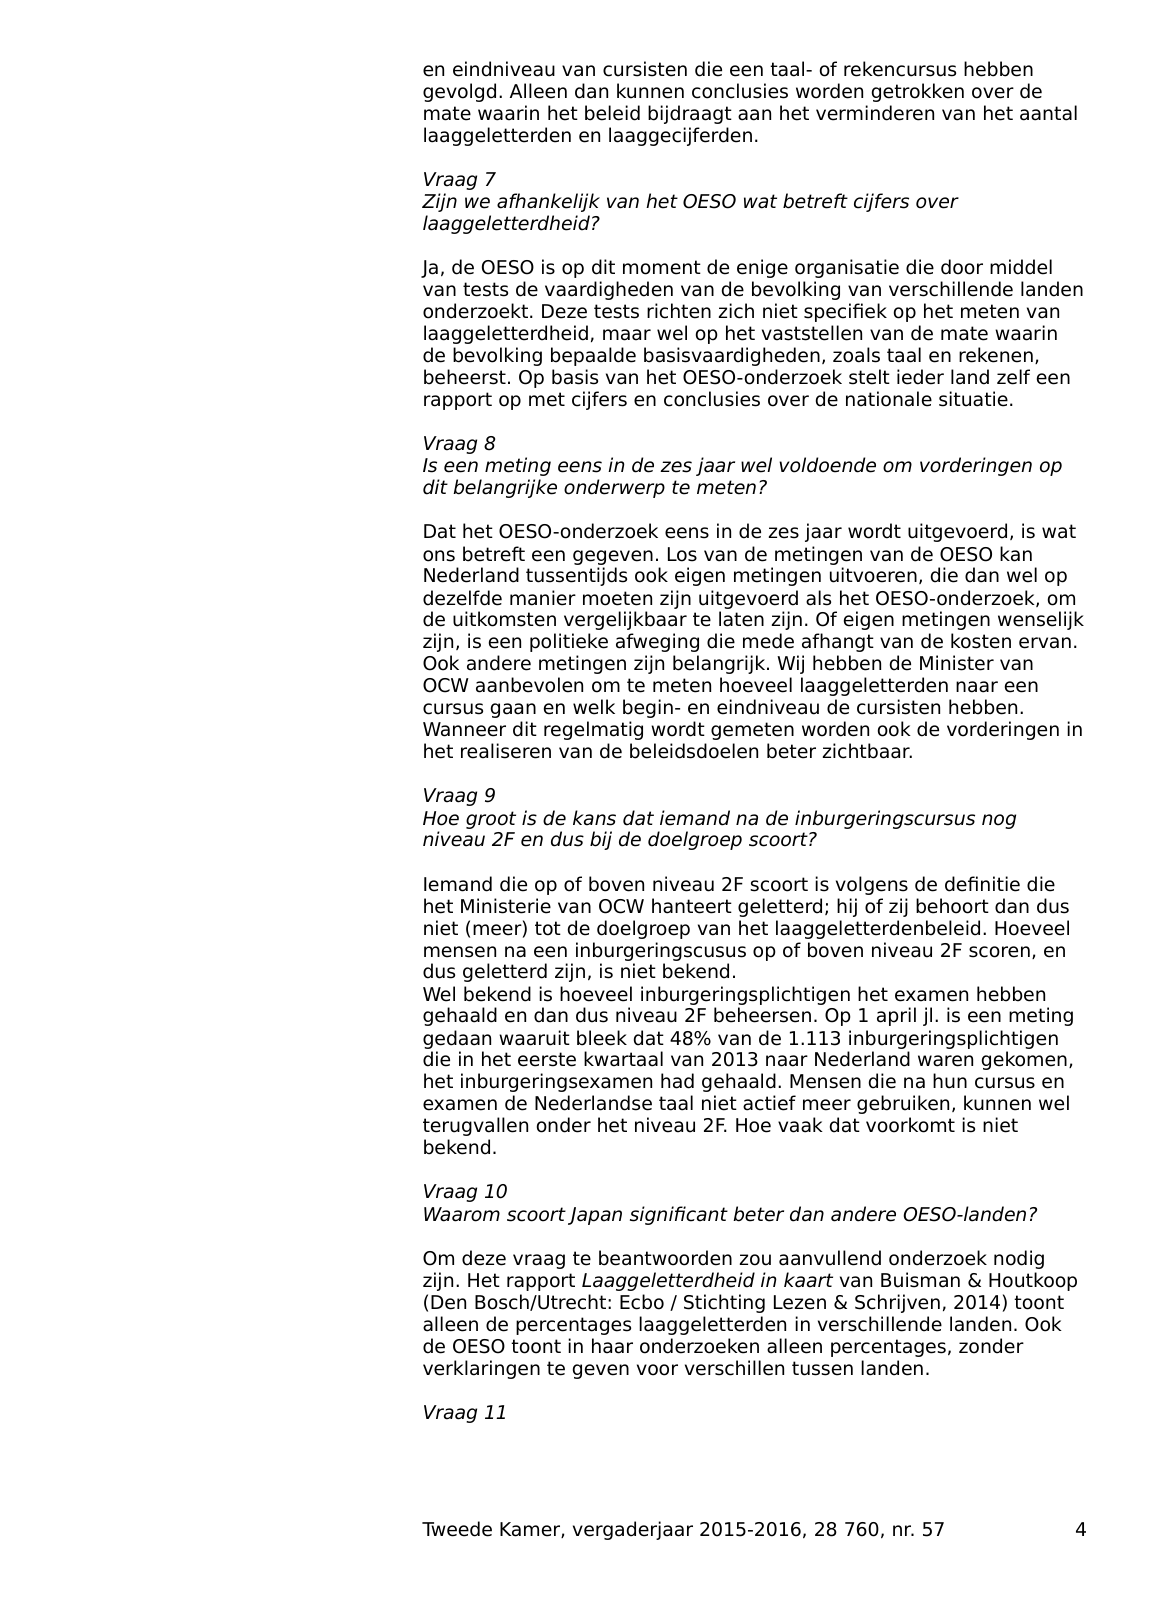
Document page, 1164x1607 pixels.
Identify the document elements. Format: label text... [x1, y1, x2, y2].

text Hoe groot is de kans dat iemand na de inburgeringscursus nog niveau 2F en dus bij de doelgroep scoort? [422, 807, 1087, 851]
text Om deze vraag te beantwoorden zou aanvullend onderzoek nodig zijn. Het rapport Laaggeletterdheid in kaart van Buisman & Houtkoop (Den Bosch/Utrecht: Ecbo / Stichting Lezen & Schrijven, 2014) toont alleen de percentages laaggeletterden in verschillende landen. Ook de OESO toont in haar onderzoeken alleen percentages, zonder verklaringen te geven voor verschillen tussen landen. [422, 1248, 1087, 1379]
text Is een meting eens in de zes jaar wel voldoende om vorderingen op dit belangrijke onderwerp te meten? [422, 455, 1087, 499]
text Dat het OESO-onderzoek eens in de zes jaar wordt uitgevoerd, is wat ons betreft een gegeven. Los van de metingen van de OESO kan Nederland tussentijds ook eigen metingen uitvoeren, die dan wel op dezelfde manier moeten zijn uitgevoerd als het OESO-onderzoek, om de uitkomsten vergelijkbaar te laten zijn. Of eigen metingen wenselijk zijn, is een politieke afweging die mede afhangt van de kosten ervan. Ook andere metingen zijn belangrijk. Wij hebben de Minister van OCW aanbevolen om te meten hoeveel laaggeletterden naar een cursus gaan en welk begin- en eindniveau de cursisten hebben. Wanneer dit regelmatig wordt gemeten worden ook de vorderingen in het realiseren van de beleidsdoelen beter zichtbaar. [422, 521, 1087, 763]
text Wel bekend is hoeveel inburgeringsplichtigen het examen hebben gehaald en dan dus niveau 2F beheersen. Op 1 april jl. is een meting gedaan waaruit bleek dat 48% van de 1.113 inburgeringsplichtigen die in het eerste kwartaal van 2013 naar Nederland waren gekomen, het inburgeringsexamen had gehaald. Mensen die na hun cursus en examen de Nederlandse taal niet actief meer gebruiken, kunnen wel terugvallen onder het niveau 2F. Hoe vaak dat voorkomt is niet bekend. [422, 983, 1087, 1159]
text Iemand die op of boven niveau 2F scoort is volgens de definitie die het Ministerie van OCW hanteert geletterd; hij of zij behoort dan dus niet (meer) tot de doelgroep van het laaggeletterdenbeleid. Hoeveel mensen na een inburgeringscusus op of boven niveau 2F scoren, en dus geletterd zijn, is niet bekend. [422, 873, 1087, 983]
text Vraag 8 [422, 433, 1087, 455]
text Vraag 7 [422, 169, 1087, 191]
text Ja, de OESO is op dit moment de enige organisatie die door middel van tests de vaardigheden van de bevolking van verschillende landen onderzoekt. Deze tests richten zich niet specifiek op het meten van laaggeletterdheid, maar wel op het vaststellen van de mate waarin de bevolking bepaalde basisvaardigheden, zoals taal en rekenen, beheerst. Op basis van het OESO-onderzoek stelt ieder land zelf een rapport op met cijfers en conclusies over de nationale situatie. [422, 257, 1087, 411]
text en eindniveau van cursisten die een taal- of rekencursus hebben gevolgd. Alleen dan kunnen conclusies worden getrokken over de mate waarin het beleid bijdraagt aan het verminderen van het aantal laaggeletterden en laaggecijferden. [422, 59, 1087, 147]
text Vraag 10 [422, 1181, 1087, 1203]
text Zijn we afhankelijk van het OESO wat betreft cijfers over laaggeletterdheid? [422, 191, 1087, 235]
text Waarom scoort Japan significant beter dan andere OESO-landen? [422, 1203, 1087, 1225]
text Vraag 9 [422, 785, 1087, 807]
text Vraag 11 [422, 1402, 1087, 1424]
